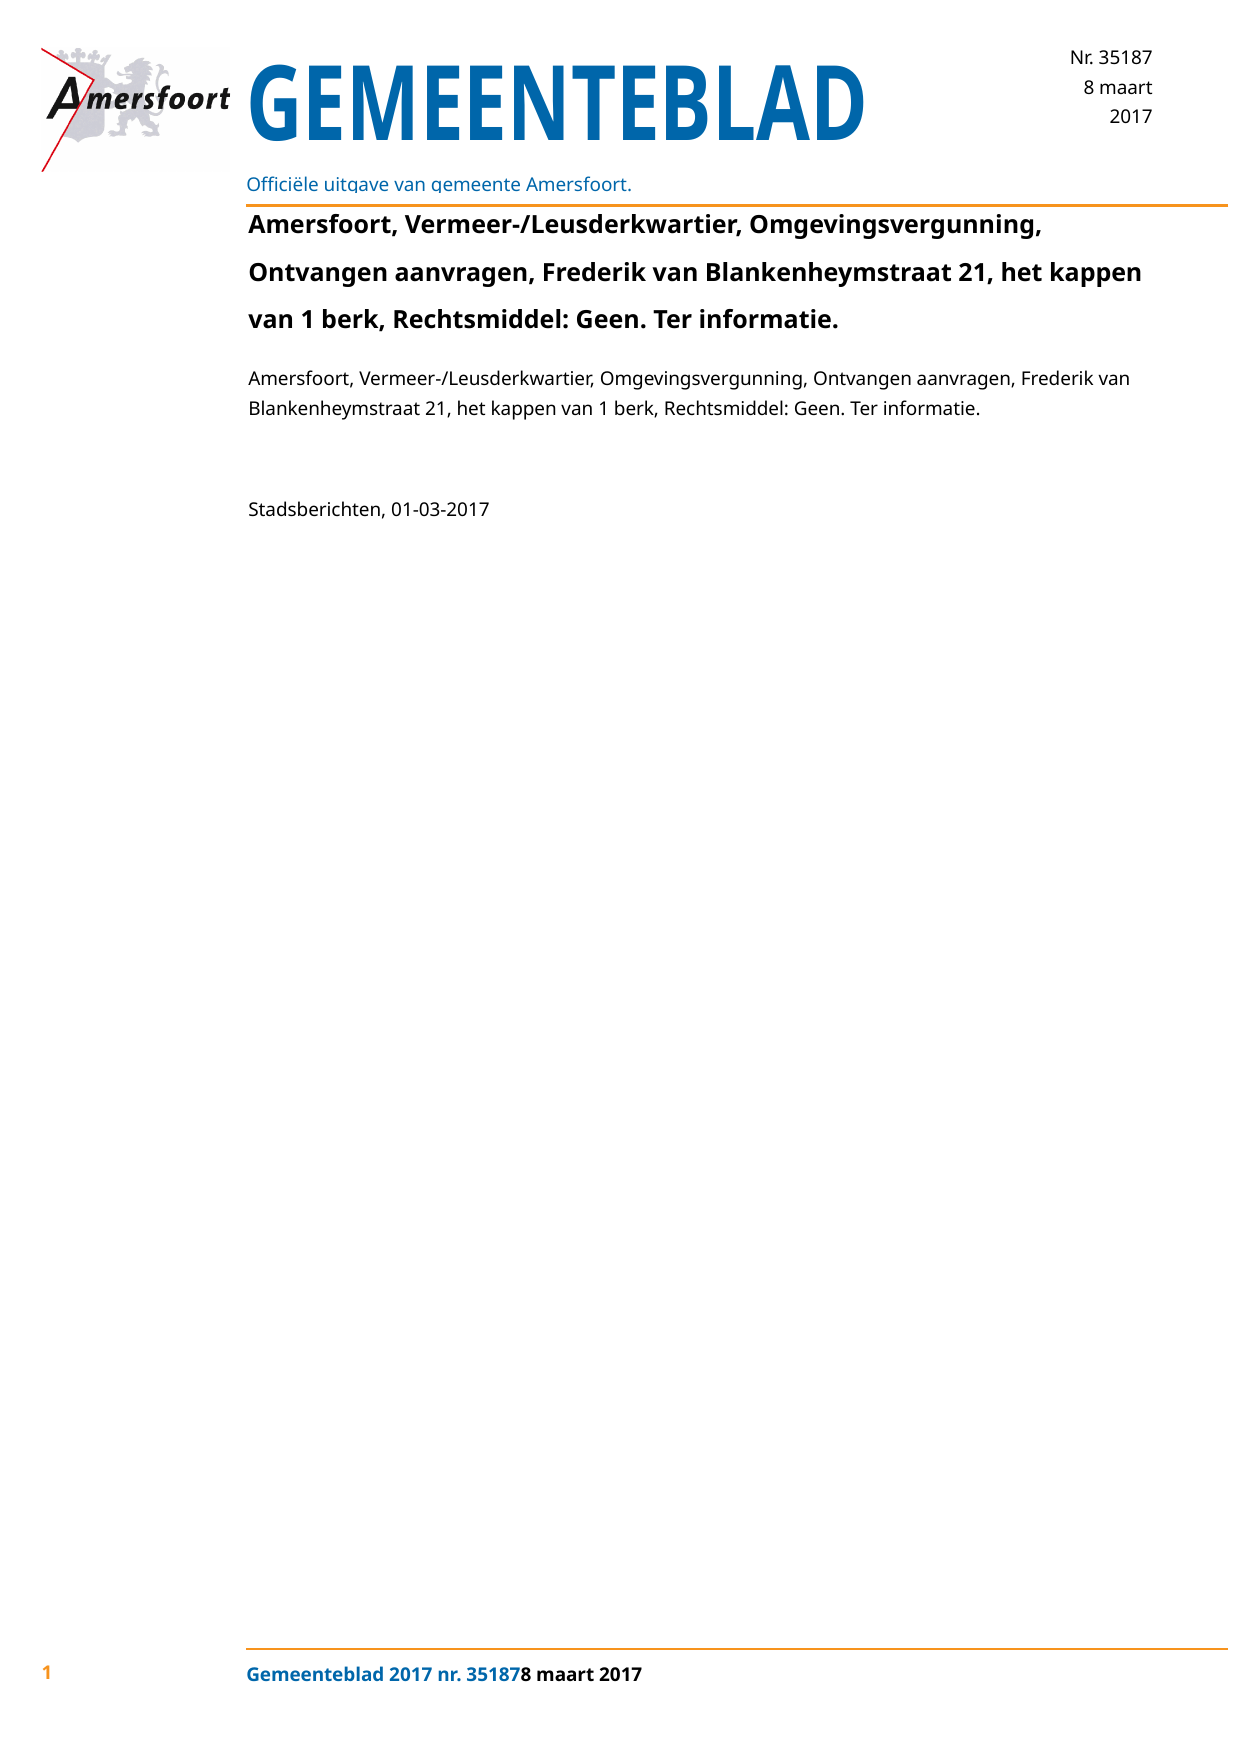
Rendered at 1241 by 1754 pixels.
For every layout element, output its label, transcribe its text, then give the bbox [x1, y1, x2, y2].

text Amersfoort, Vermeer-/Leusderkwartier, Omgevingsvergunning, Ontvangen aanvragen, Frederik van Blankenheymstraat 21, het kappen van 1 berk, Rechtsmiddel: Geen. Ter informatie. [248, 207, 1152, 336]
text Amersfoort, Vermeer-/Leusderkwartier, Omgevingsvergunning, Ontvangen aanvragen, Frederik van Blankenheymstraat 21, het kappen van 1 berk, Rechtsmiddel: Geen. Ter informatie. [248, 366, 1152, 421]
picture [41, 47, 231, 172]
text Stadsberichten, 01-03-2017 [248, 496, 1152, 522]
